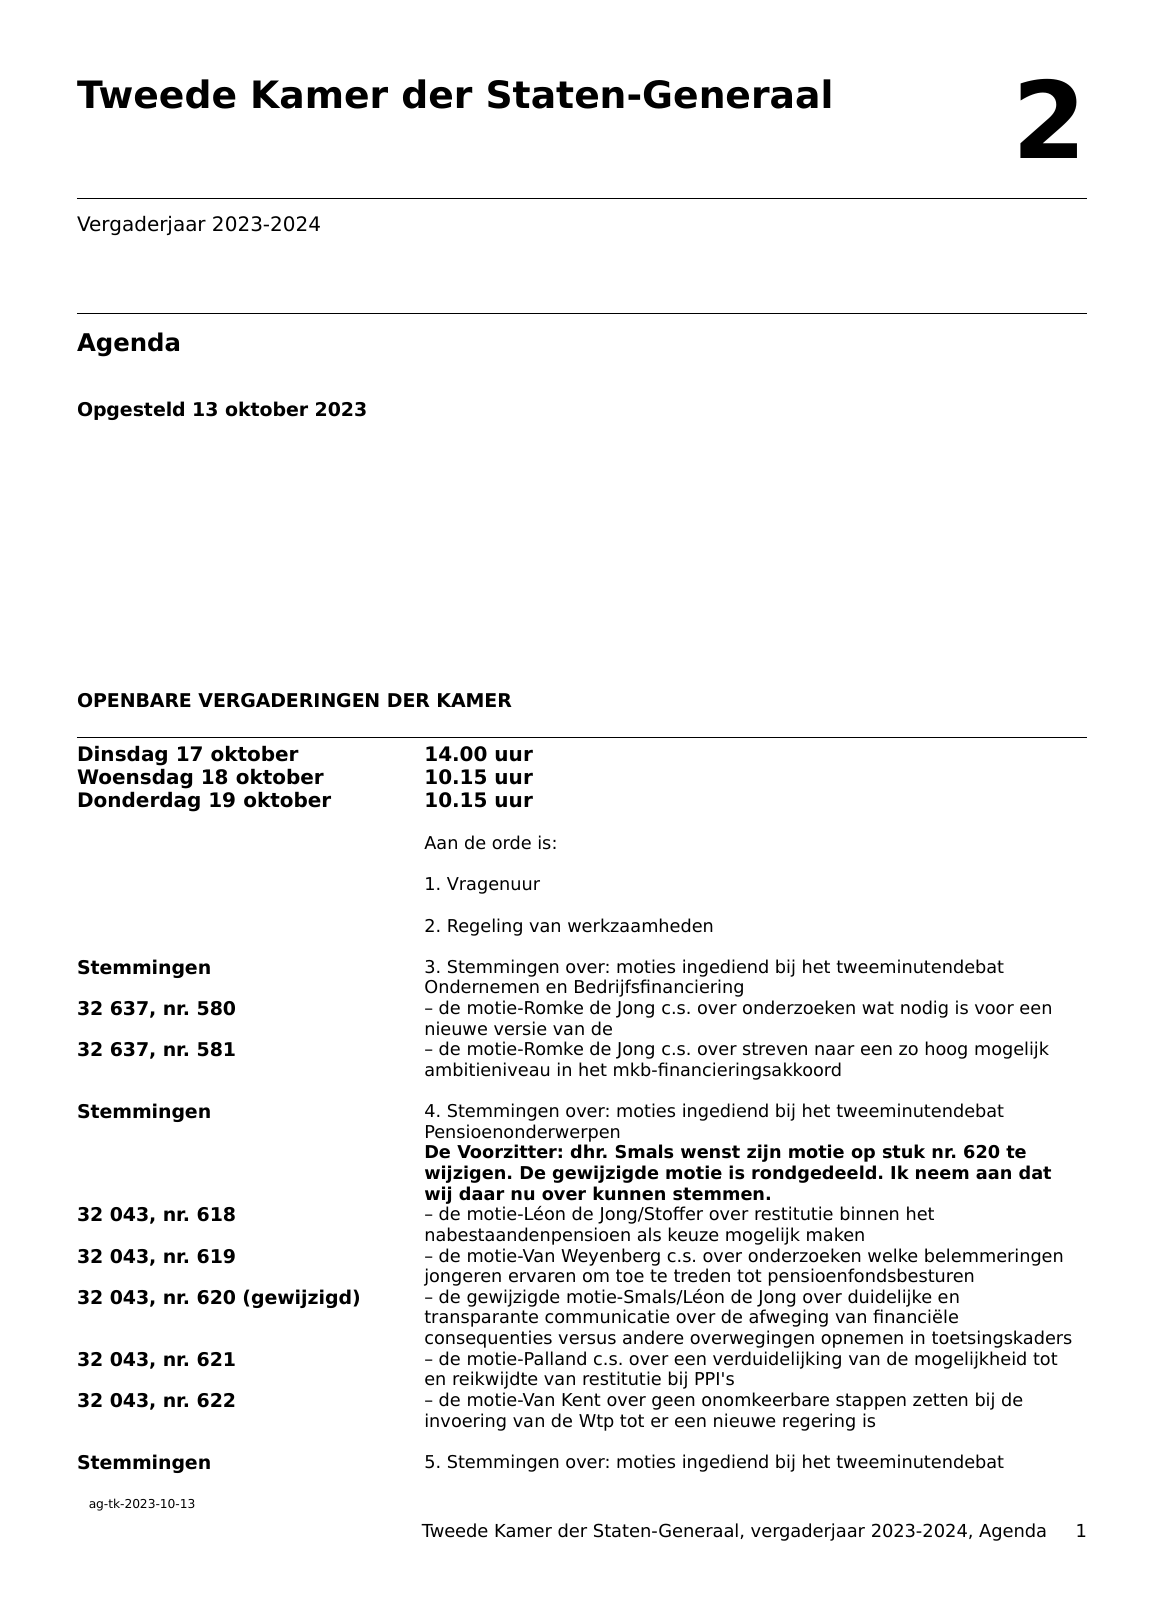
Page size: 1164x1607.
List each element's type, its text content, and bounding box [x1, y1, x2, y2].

text ag-tk-2023-10-13 [88, 1497, 323, 1511]
table_cell De Voorzitter: dhr. Smals wenst zijn motie op stuk nr. 620 te wijzigen. De gewijzigde motie is rondgedeeld. Ik neem aan dat wij daar nu over kunnen stemmen. [418, 1143, 1087, 1204]
table_cell [77, 1143, 401, 1204]
table_cell 4. Stemmingen over: moties ingediend bij het tweeminutendebat Pensioenonderwerpen [418, 1101, 1087, 1142]
table_cell 32 637, nr. 580 [77, 998, 401, 1039]
table_cell Stemmingen [77, 1452, 401, 1474]
table_cell [401, 916, 418, 936]
table_cell Vergaderjaar 2023-2024 [77, 199, 1087, 313]
table_cell 10.15 uur [418, 766, 1087, 789]
table_cell [401, 936, 418, 957]
table_cell Stemmingen [77, 957, 401, 998]
table_cell [401, 998, 418, 1039]
table_cell – de motie-Romke de Jong c.s. over onderzoeken wat nodig is voor een nieuwe versie van de [418, 998, 1087, 1039]
table_cell [77, 874, 401, 895]
table_cell [401, 1039, 418, 1081]
table_cell – de motie-Léon de Jong/Stoffer over restitutie binnen het nabestaandenpensioen als keuze mogelijk maken [418, 1204, 1087, 1246]
table_cell 2. Regeling van werkzaamheden [418, 916, 1087, 936]
table_cell Woensdag 18 oktober [77, 766, 401, 789]
table_cell [418, 854, 1087, 874]
table_cell – de motie-Romke de Jong c.s. over streven naar een zo hoog mogelijk ambitieniveau in het mkb-financieringsakkoord [418, 1039, 1087, 1081]
table_cell [77, 833, 401, 854]
table_header 14.00 uur [418, 738, 1087, 766]
table_header 2 [886, 59, 1087, 198]
table_header Dinsdag 17 oktober [77, 738, 401, 766]
table_cell 10.15 uur [418, 789, 1087, 812]
table_cell 3. Stemmingen over: moties ingediend bij het tweeminutendebat Ondernemen en Bedrijfsfinanciering [418, 957, 1087, 998]
table_cell 32 043, nr. 620 (gewijzigd) [77, 1287, 401, 1349]
table_cell [401, 789, 418, 812]
subtitle OPENBARE VERGADERINGEN DER KAMER [77, 690, 1087, 712]
table_cell [418, 1431, 1087, 1452]
table_cell 1. Vragenuur [418, 874, 1087, 895]
table_cell [418, 895, 1087, 916]
table_cell [401, 766, 418, 789]
table_cell – de motie-Van Weyenberg c.s. over onderzoeken welke belemmeringen jongeren ervaren om toe te treden tot pensioenfondsbesturen [418, 1246, 1087, 1287]
table_cell 32 043, nr. 621 [77, 1349, 401, 1390]
table_cell [401, 1452, 418, 1474]
table_cell 5. Stemmingen over: moties ingediend bij het tweeminutendebat [418, 1452, 1087, 1474]
table_cell – de motie-Van Kent over geen onomkeerbare stappen zetten bij de invoering van de Wtp tot er een nieuwe regering is [418, 1390, 1087, 1431]
table_cell Donderdag 19 oktober [77, 789, 401, 812]
table_cell [401, 1390, 418, 1431]
table_cell [401, 813, 418, 833]
table_cell [401, 1143, 418, 1204]
table_cell [401, 895, 418, 916]
table_cell – de gewijzigde motie-Smals/Léon de Jong over duidelijke en transparante communicatie over de afweging van financiële consequenties versus andere overwegingen opnemen in toetsingskaders [418, 1287, 1087, 1349]
table_cell [401, 1246, 418, 1287]
table_cell 32 043, nr. 619 [77, 1246, 401, 1287]
table_cell [401, 1431, 418, 1452]
table_cell [77, 1081, 401, 1101]
table_cell [77, 1431, 401, 1452]
table_cell Stemmingen [77, 1101, 401, 1142]
table_cell [418, 1081, 1087, 1101]
table_cell [418, 936, 1087, 957]
table_cell 32 637, nr. 581 [77, 1039, 401, 1081]
table_cell [77, 936, 401, 957]
table_cell Agenda [77, 314, 422, 357]
table_cell [77, 916, 401, 936]
table_cell [401, 1349, 418, 1390]
table_cell [401, 1081, 418, 1101]
table_cell Aan de orde is: [418, 833, 1087, 854]
table_cell 32 043, nr. 622 [77, 1390, 401, 1431]
table_cell [401, 833, 418, 854]
table_cell [418, 813, 1087, 833]
table_cell [401, 1101, 418, 1142]
table_cell [401, 854, 418, 874]
table_cell [422, 314, 1087, 357]
table_header [401, 738, 418, 766]
table_cell [77, 895, 401, 916]
table_cell [401, 957, 418, 998]
table_cell 32 043, nr. 618 [77, 1204, 401, 1246]
text Opgesteld 13 oktober 2023 [77, 399, 1087, 421]
table_cell [401, 1287, 418, 1349]
table_cell [77, 813, 401, 833]
table_cell [401, 874, 418, 895]
table_header Tweede Kamer der Staten-Generaal [77, 59, 886, 198]
table_cell [77, 854, 401, 874]
table_cell – de motie-Palland c.s. over een verduidelijking van de mogelijkheid tot en reikwijdte van restitutie bij PPI's [418, 1349, 1087, 1390]
table_cell [401, 1204, 418, 1246]
